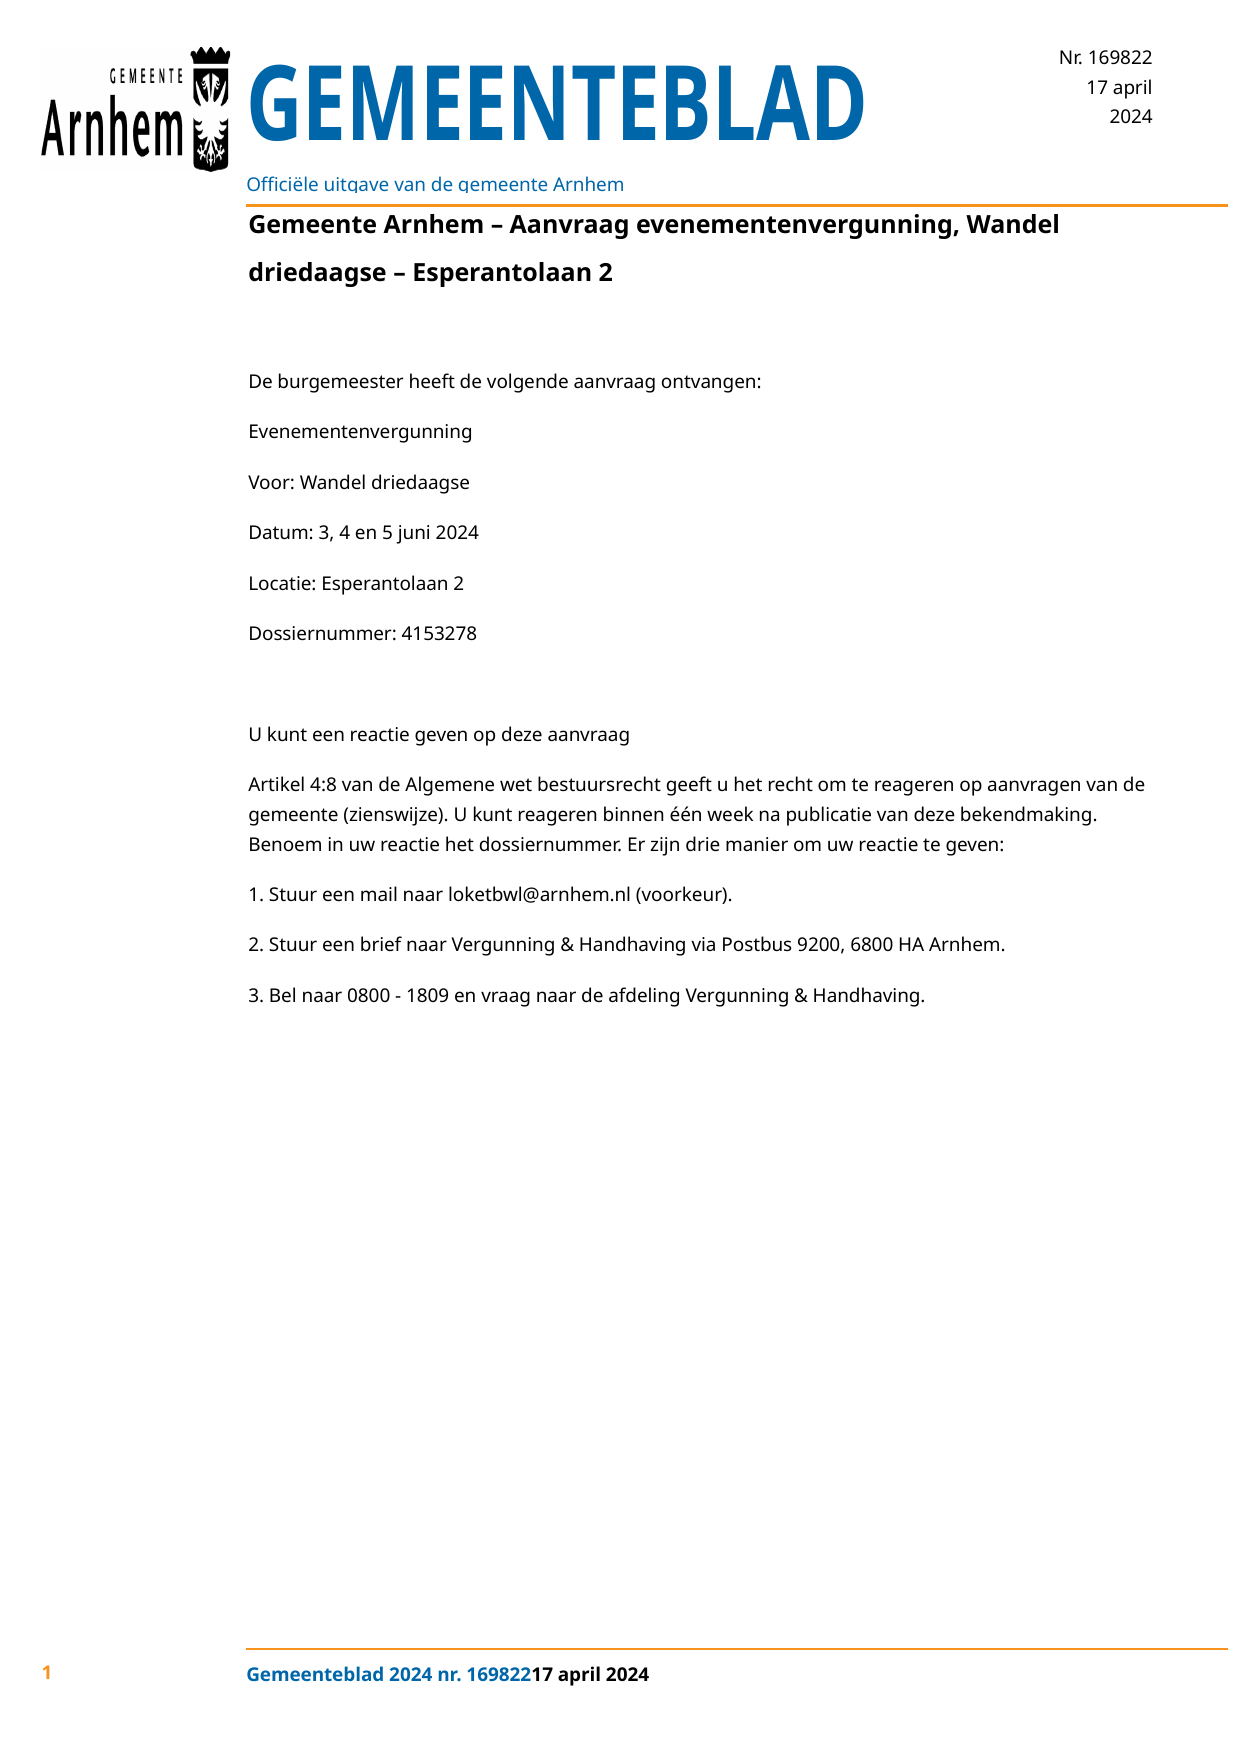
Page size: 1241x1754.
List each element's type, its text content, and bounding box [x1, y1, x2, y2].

text Dossiernummer: 4153278 [248, 620, 1152, 646]
text Gemeente Arnhem – Aanvraag evenementenvergunning, Wandel driedaagse – Esperantolaan 2 [248, 207, 1152, 288]
text Voor: Wandel driedaagse [248, 469, 1152, 495]
text 3. Bel naar 0800 - 1809 en vraag naar de afdeling Vergunning & Handhaving. [248, 982, 1152, 1008]
text De burgemeester heeft de volgende aanvraag ontvangen: [248, 368, 1152, 394]
text U kunt een reactie geven op deze aanvraag [248, 721, 1152, 747]
text Datum: 3, 4 en 5 juni 2024 [248, 519, 1152, 545]
text Evenementenvergunning [248, 419, 1152, 444]
text 2. Stuur een brief naar Vergunning & Handhaving via Postbus 9200, 6800 HA Arnhem. [248, 932, 1152, 957]
picture [41, 47, 231, 172]
text Locatie: Esperantolaan 2 [248, 570, 1152, 596]
text 1. Stuur een mail naar loketbwl@arnhem.nl (voorkeur). [248, 881, 1152, 907]
text Artikel 4:8 van de Algemene wet bestuursrecht geeft u het recht om te reageren op aanvragen van de gemeente (zienswijze). U kunt reageren binnen één week na publicatie van deze bekendmaking. Benoem in uw reactie het dossiernummer. Er zijn drie manier om uw reactie te geven: [248, 772, 1152, 857]
